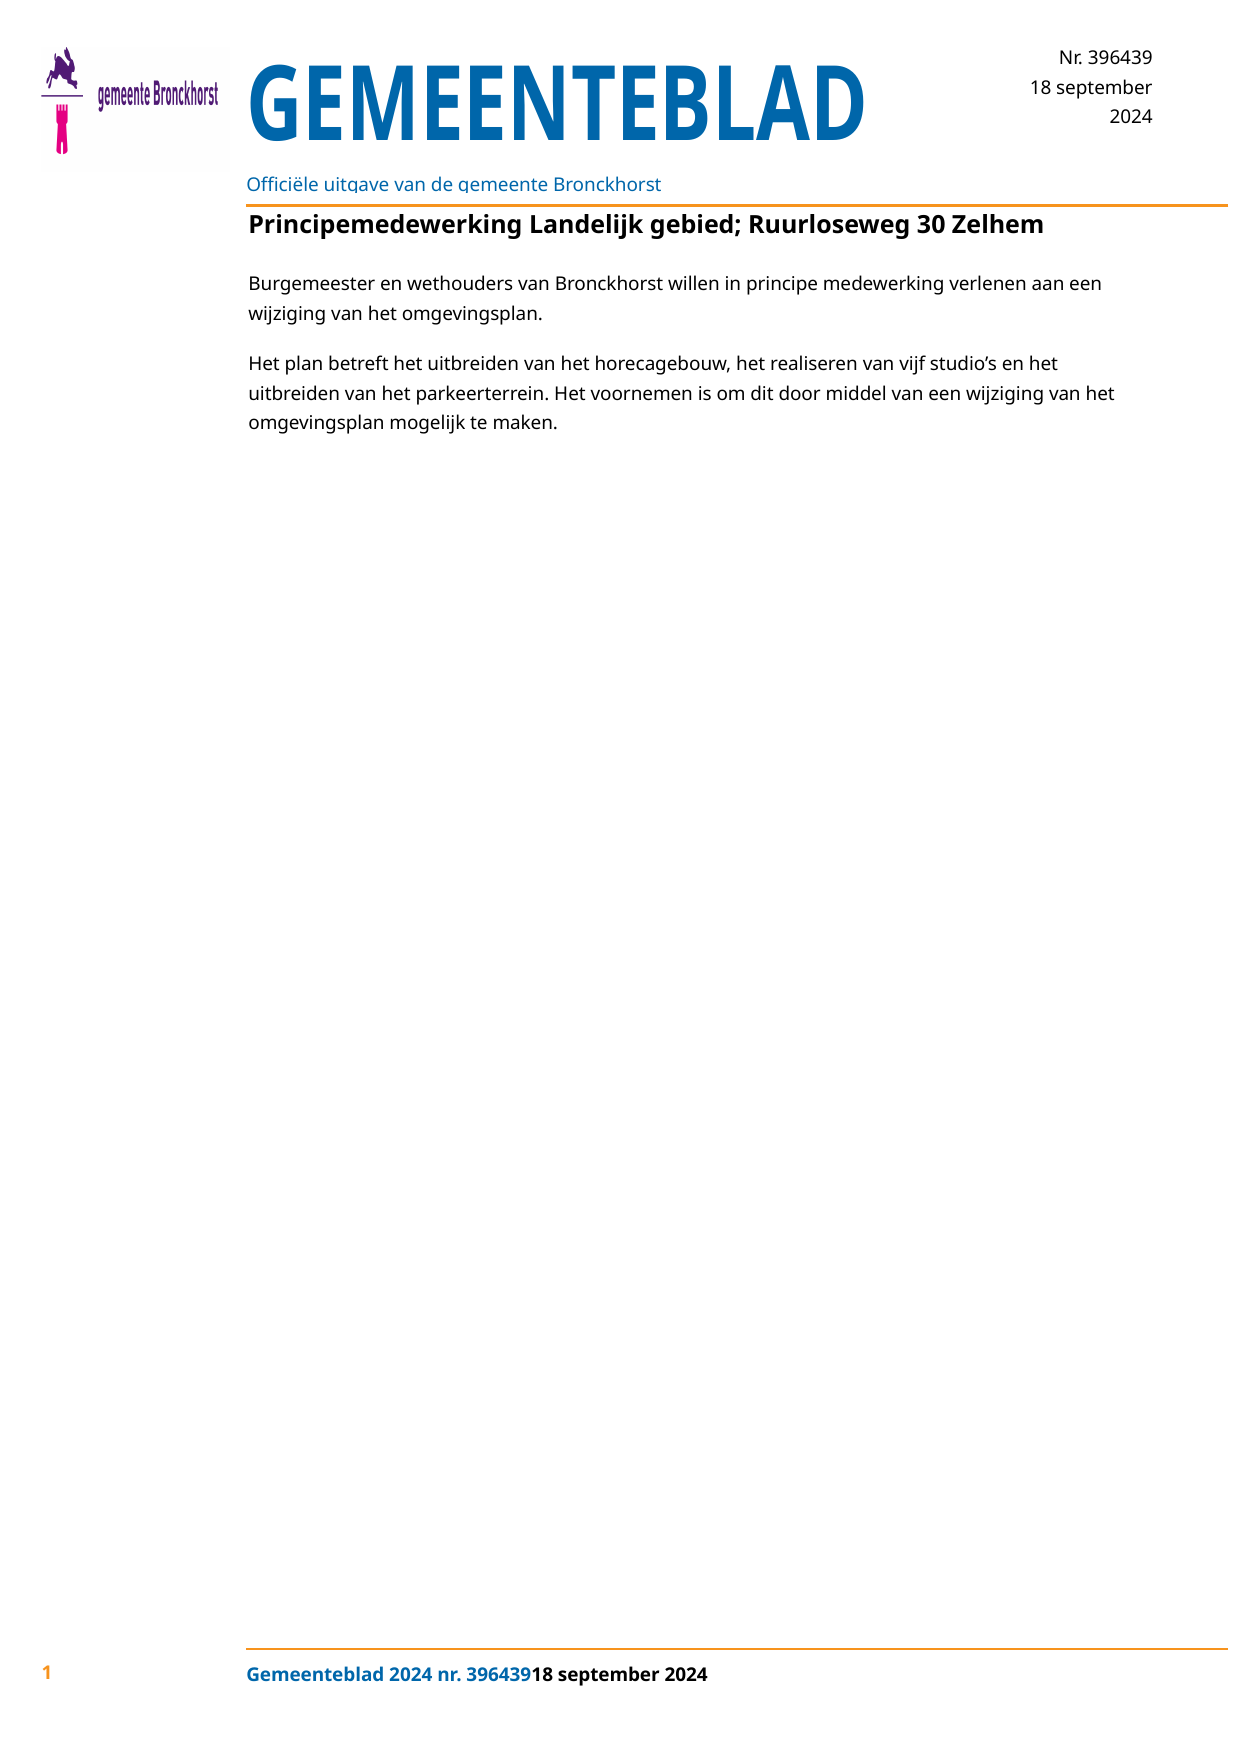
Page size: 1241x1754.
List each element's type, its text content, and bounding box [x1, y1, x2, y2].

text Burgemeester en wethouders van Bronckhorst willen in principe medewerking verlenen aan een wijziging van het omgevingsplan. [248, 270, 1152, 326]
picture [41, 47, 231, 172]
text Het plan betreft het uitbreiden van het horecagebouw, het realiseren van vijf studio’s en het uitbreiden van het parkeerterrein. Het voornemen is om dit door middel van een wijziging van het omgevingsplan mogelijk te maken. [248, 350, 1152, 435]
text Principemedewerking Landelijk gebied; Ruurloseweg 30 Zelhem [248, 207, 1152, 241]
